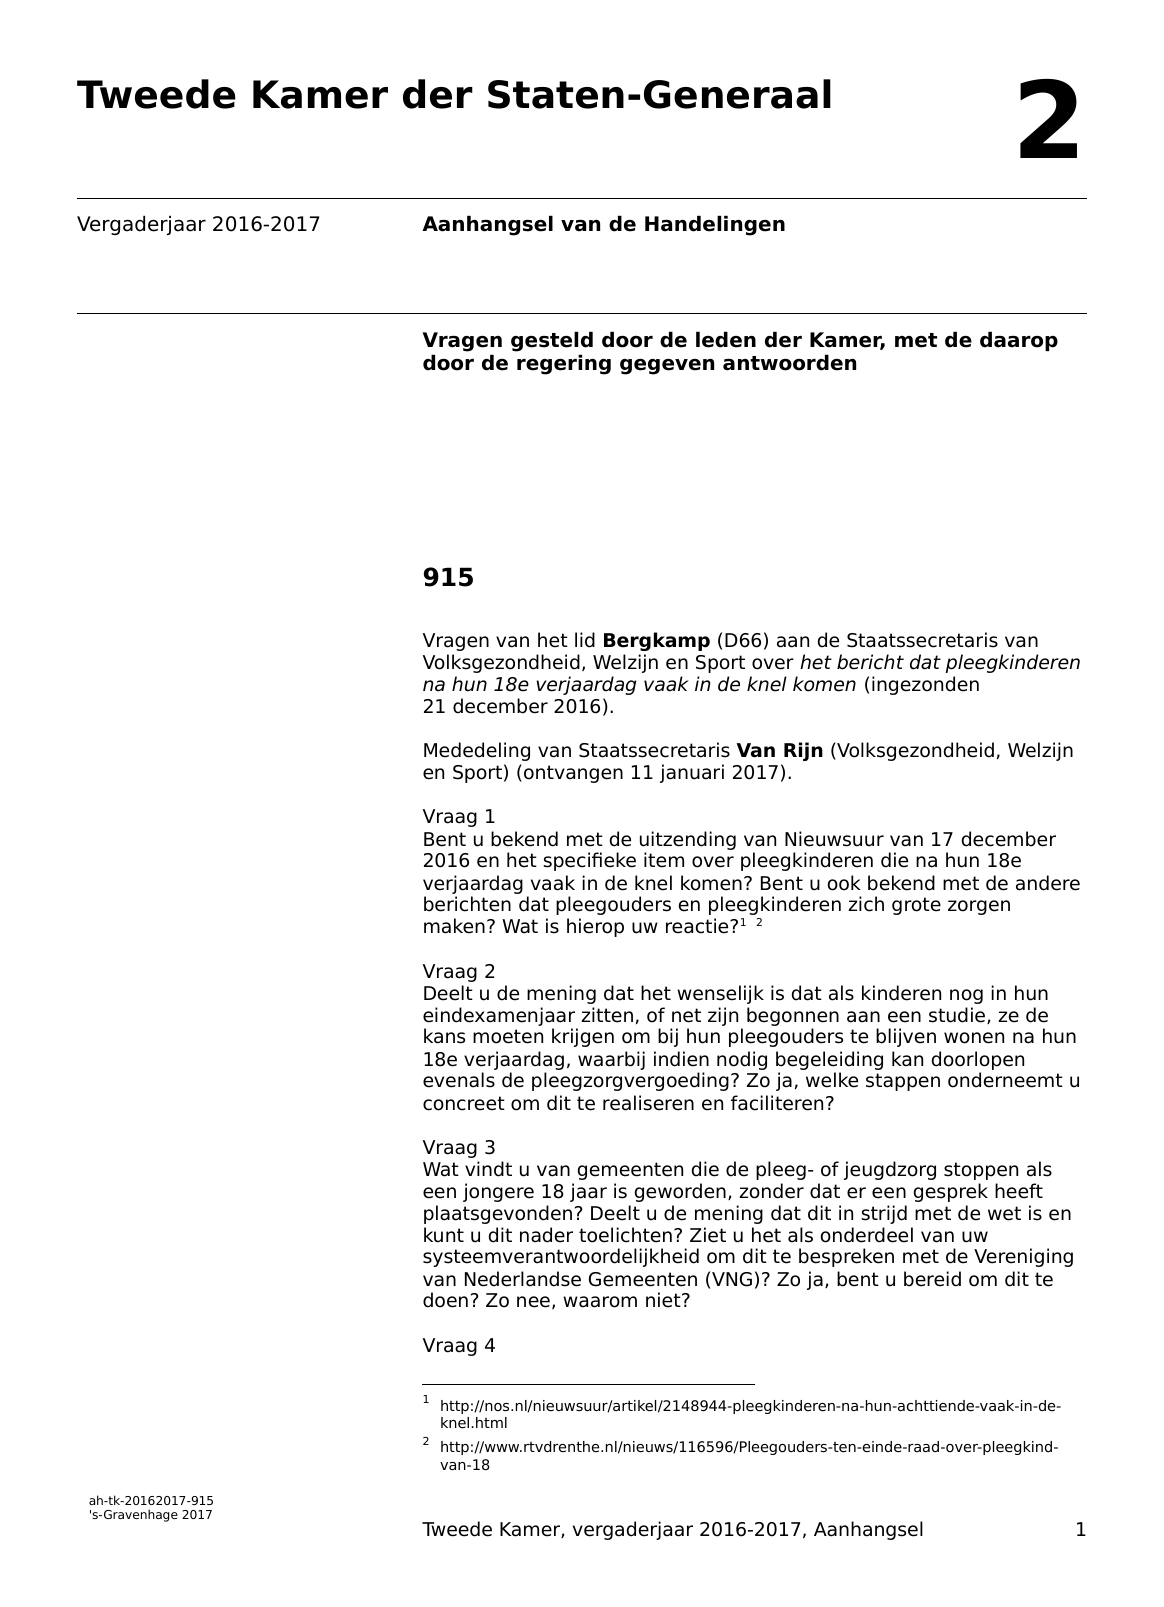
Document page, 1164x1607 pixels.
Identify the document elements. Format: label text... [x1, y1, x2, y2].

text Wat vindt u van gemeenten die de pleeg- of jeugdzorg stoppen als een jongere 18 jaar is geworden, zonder dat er een gesprek heeft plaatsgevonden? Deelt u de mening dat dit in strijd met de wet is en kunt u dit nader toelichten? Ziet u het als onderdeel van uw systeemverantwoordelijkheid om dit te bespreken met de Vereniging van Nederlandse Gemeenten (VNG)? Zo ja, bent u bereid om dit te doen? Zo nee, waarom niet? [422, 1158, 1087, 1312]
text Bent u bekend met de uitzending van Nieuwsuur van 17 december 2016 en het specifieke item over pleegkinderen die na hun 18e verjaardag vaak in de knel komen? Bent u ook bekend met de andere berichten dat pleegouders en pleegkinderen zich grote zorgen maken? Wat is hierop uw reactie? [422, 828, 1087, 938]
text Vraag 4 [422, 1334, 1087, 1357]
text Vraag 1 [422, 806, 1087, 828]
table_cell Aanhangsel van de Handelingen [422, 199, 1087, 313]
text http://nos.nl/nieuwsuur/artikel/2148944-pleegkinderen-na-hun-achttiende-vaak-in-de-knel.html [422, 1393, 1087, 1432]
text Vragen van het lid Bergkamp (D66) aan de Staatssecretaris van Volksgezondheid, Welzijn en Sport over het bericht dat pleegkinderen na hun 18e verjaardag vaak in de knel komen (ingezonden 21 december 2016). [422, 630, 1087, 718]
table_header Tweede Kamer der Staten-Generaal [77, 59, 886, 198]
text http://www.rtvdrenthe.nl/nieuws/116596/Pleegouders-ten-einde-raad-over-pleegkind-van-18 [422, 1435, 1087, 1474]
table_cell [77, 314, 422, 375]
table_cell Vragen gesteld door de leden der Kamer, met de daarop door de regering gegeven antwoorden [422, 314, 1087, 375]
table_cell Vergaderjaar 2016-2017 [77, 199, 422, 313]
table_header 2 [886, 59, 1087, 198]
text Deelt u de mening dat het wenselijk is dat als kinderen nog in hun eindexamenjaar zitten, of net zijn begonnen aan een studie, ze de kans moeten krijgen om bij hun pleegouders te blijven wonen na hun 18e verjaardag, waarbij indien nodig begeleiding kan doorlopen evenals de pleegzorgvergoeding? Zo ja, welke stappen onderneemt u concreet om dit te realiseren en faciliteren? [422, 982, 1087, 1114]
text 915 [422, 563, 1087, 592]
text ah-tk-20162017-915 [88, 1494, 323, 1508]
text Vraag 3 [422, 1137, 1087, 1158]
text 's-Gravenhage 2017 [88, 1508, 323, 1522]
text Vraag 2 [422, 961, 1087, 982]
text Mededeling van Staatssecretaris Van Rijn (Volksgezondheid, Welzijn en Sport) (ontvangen 11 januari 2017). [422, 740, 1087, 784]
